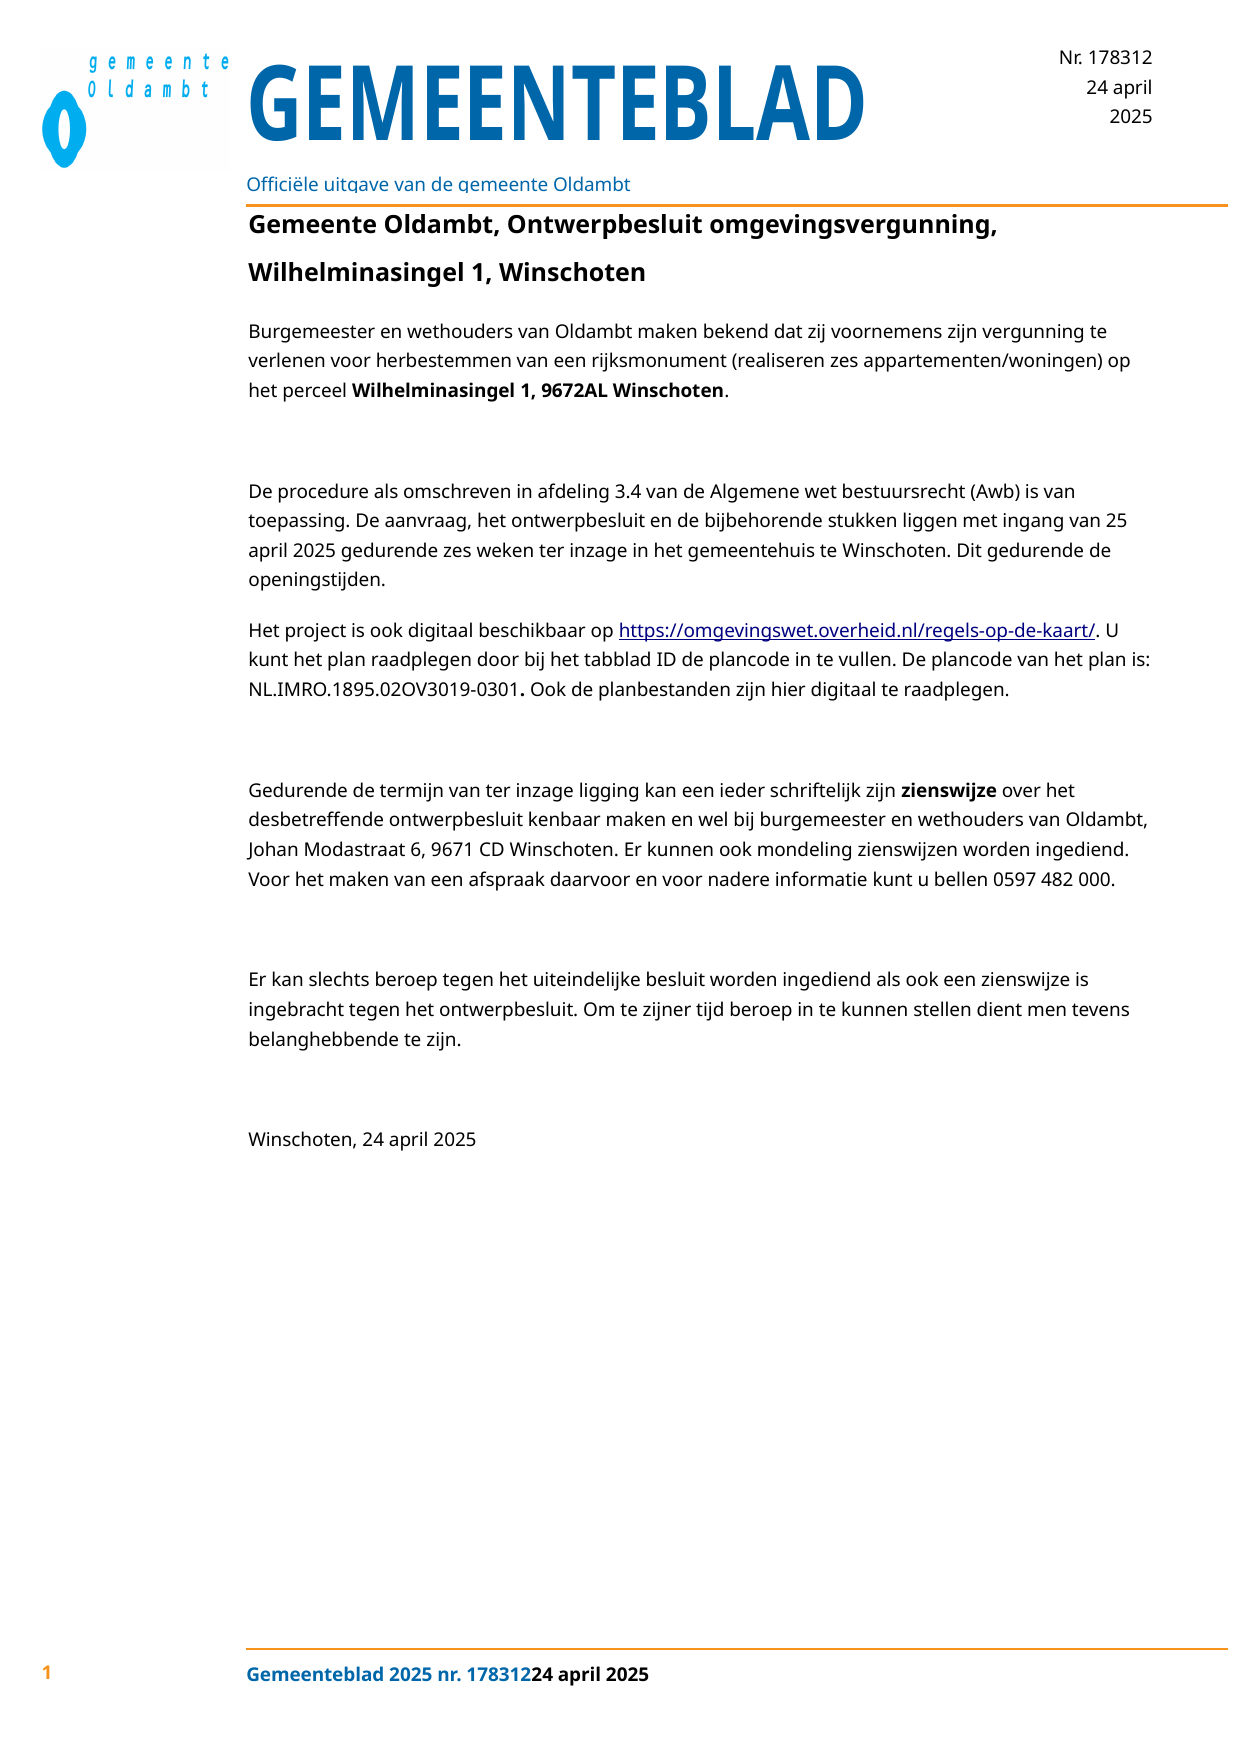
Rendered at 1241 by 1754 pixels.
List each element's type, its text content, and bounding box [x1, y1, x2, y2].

picture [41, 47, 231, 172]
text Gemeente Oldambt, Ontwerpbesluit omgevingsvergunning, Wilhelminasingel 1, Winschoten [248, 207, 1152, 288]
text De procedure als omschreven in afdeling 3.4 van de Algemene wet bestuursrecht (Awb) is van toepassing. De aanvraag, het ontwerpbesluit en de bijbehorende stukken liggen met ingang van 25 april 2025 gedurende zes weken ter inzage in het gemeentehuis te Winschoten. Dit gedurende de openingstijden. [248, 478, 1152, 592]
text Het project is ook digitaal beschikbaar op https://omgevingswet.overheid.nl/regels-op-de-kaart/. U kunt het plan raadplegen door bij het tabblad ID de plancode in te vullen. De plancode van het plan is: NL.IMRO.1895.02OV3019-0301. Ook de planbestanden zijn hier digitaal te raadplegen. [248, 617, 1152, 702]
text Er kan slechts beroep tegen het uiteindelijke besluit worden ingediend als ook een zienswijze is ingebracht tegen het ontwerpbesluit. Om te zijner tijd beroep in te kunnen stellen dient men tevens belanghebbende te zijn. [248, 967, 1152, 1052]
text Gedurende de termijn van ter inzage ligging kan een ieder schriftelijk zijn zienswijze over het desbetreffende ontwerpbesluit kenbaar maken en wel bij burgemeester en wethouders van Oldambt, Johan Modastraat 6, 9671 CD Winschoten. Er kunnen ook mondeling zienswijzen worden ingediend. Voor het maken van een afspraak daarvoor en voor nadere informatie kunt u bellen 0597 482 000. [248, 777, 1152, 892]
text Winschoten, 24 april 2025 [248, 1127, 1152, 1152]
text Burgemeester en wethouders van Oldambt maken bekend dat zij voornemens zijn vergunning te verlenen voor herbestemmen van een rijksmonument (realiseren zes appartementen/woningen) op het perceel Wilhelminasingel 1, 9672AL Winschoten. [248, 318, 1152, 403]
